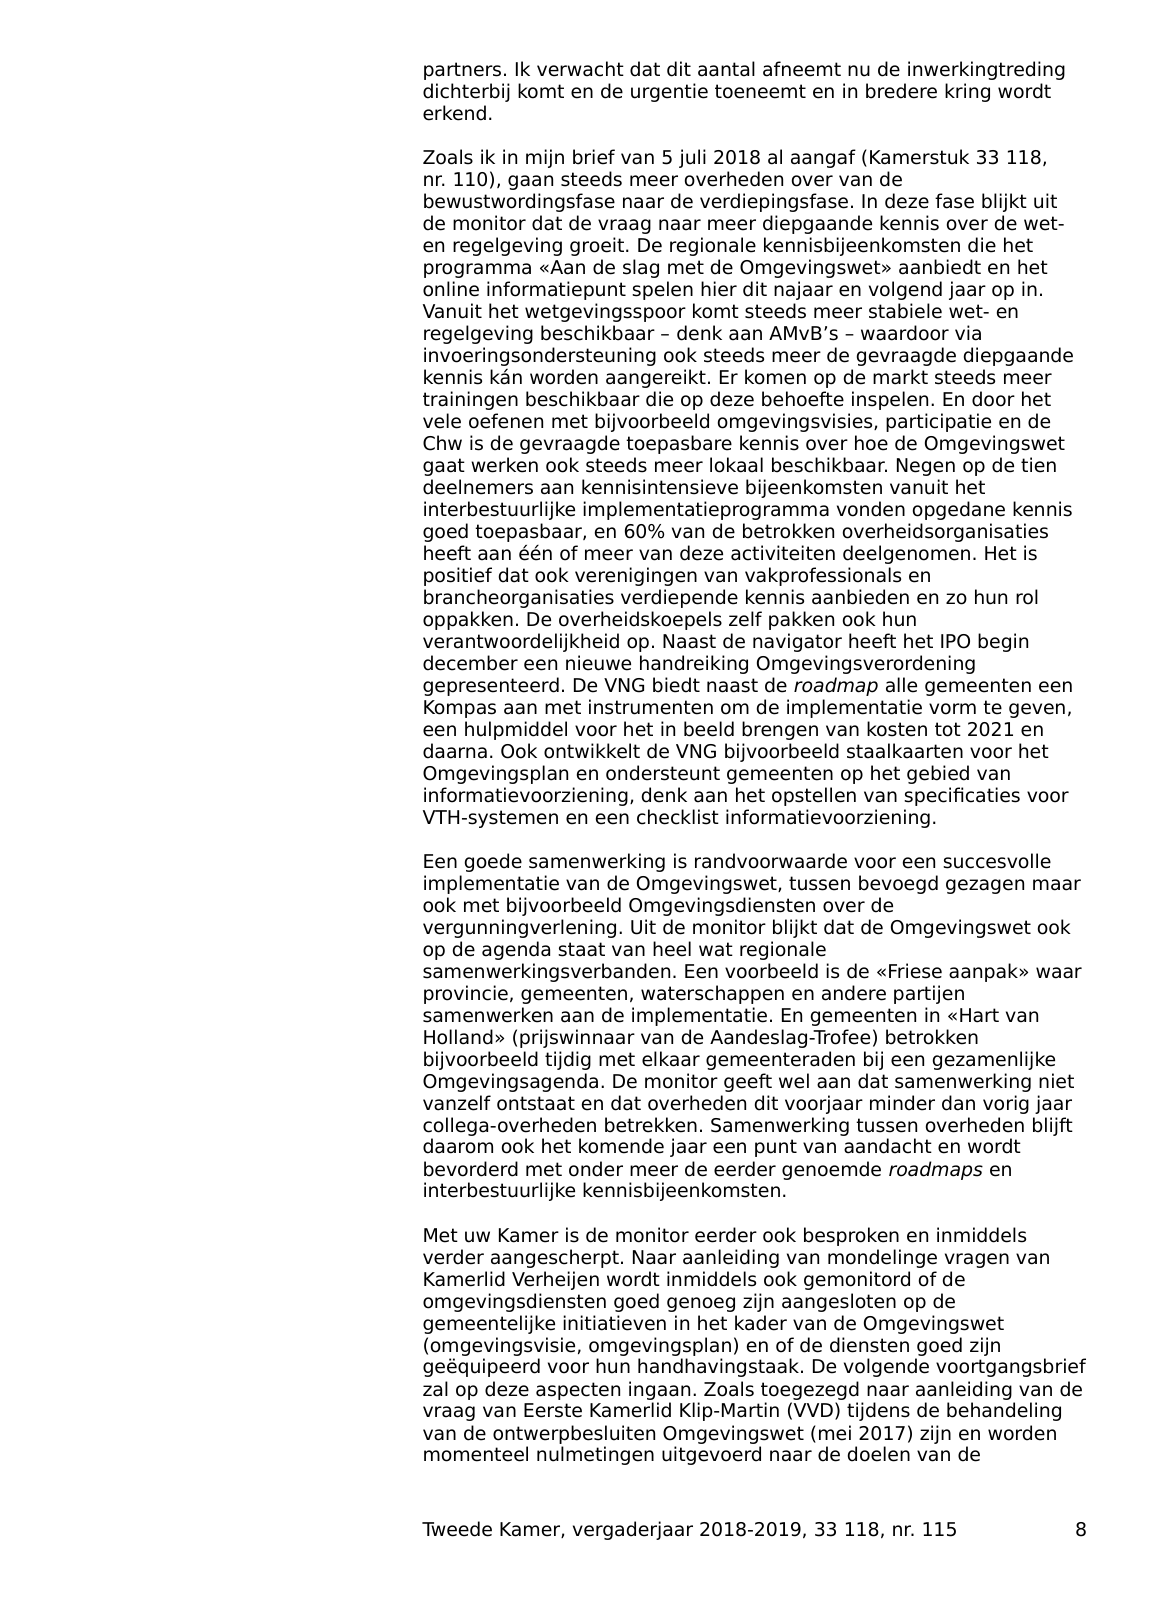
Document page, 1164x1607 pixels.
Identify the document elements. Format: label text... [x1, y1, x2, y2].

text Zoals ik in mijn brief van 5 juli 2018 al aangaf (Kamerstuk 33 118, nr. 110), gaan steeds meer overheden over van de bewustwordingsfase naar de verdiepingsfase. In deze fase blijkt uit de monitor dat de vraag naar meer diepgaande kennis over de wet- en regelgeving groeit. De regionale kennisbijeenkomsten die het programma «Aan de slag met de Omgevingswet» aanbiedt en het online informatiepunt spelen hier dit najaar en volgend jaar op in. Vanuit het wetgevingsspoor komt steeds meer stabiele wet- en regelgeving beschikbaar – denk aan AMvB’s – waardoor via invoeringsondersteuning ook steeds meer de gevraagde diepgaande kennis kán worden aangereikt. Er komen op de markt steeds meer trainingen beschikbaar die op deze behoefte inspelen. En door het vele oefenen met bijvoorbeeld omgevingsvisies, participatie en de Chw is de gevraagde toepasbare kennis over hoe de Omgevingswet gaat werken ook steeds meer lokaal beschikbaar. Negen op de tien deelnemers aan kennisintensieve bijeenkomsten vanuit het interbestuurlijke implementatieprogramma vonden opgedane kennis goed toepasbaar, en 60% van de betrokken overheidsorganisaties heeft aan één of meer van deze activiteiten deelgenomen. Het is positief dat ook verenigingen van vakprofessionals en brancheorganisaties verdiepende kennis aanbieden en zo hun rol oppakken. De overheidskoepels zelf pakken ook hun verantwoordelijkheid op. Naast de navigator heeft het IPO begin december een nieuwe handreiking Omgevingsverordening gepresenteerd. De VNG biedt naast de roadmap alle gemeenten een Kompas aan met instrumenten om de implementatie vorm te geven, een hulpmiddel voor het in beeld brengen van kosten tot 2021 en daarna. Ook ontwikkelt de VNG bijvoorbeeld staalkaarten voor het Omgevingsplan en ondersteunt gemeenten op het gebied van informatievoorziening, denk aan het opstellen van specificaties voor VTH-systemen en een checklist informatievoorziening. [422, 147, 1087, 828]
text Een goede samenwerking is randvoorwaarde voor een succesvolle implementatie van de Omgevingswet, tussen bevoegd gezagen maar ook met bijvoorbeeld Omgevingsdiensten over de vergunningverlening. Uit de monitor blijkt dat de Omgevingswet ook op de agenda staat van heel wat regionale samenwerkingsverbanden. Een voorbeeld is de «Friese aanpak» waar provincie, gemeenten, waterschappen en andere partijen samenwerken aan de implementatie. En gemeenten in «Hart van Holland» (prijswinnaar van de Aandeslag-Trofee) betrokken bijvoorbeeld tijdig met elkaar gemeenteraden bij een gezamenlijke Omgevingsagenda. De monitor geeft wel aan dat samenwerking niet vanzelf ontstaat en dat overheden dit voorjaar minder dan vorig jaar collega-overheden betrekken. Samenwerking tussen overheden blijft daarom ook het komende jaar een punt van aandacht en wordt bevorderd met onder meer de eerder genoemde roadmaps en interbestuurlijke kennisbijeenkomsten. [422, 851, 1087, 1202]
text Met uw Kamer is de monitor eerder ook besproken en inmiddels verder aangescherpt. Naar aanleiding van mondelinge vragen van Kamerlid Verheijen wordt inmiddels ook gemonitord of de omgevingsdiensten goed genoeg zijn aangesloten op de gemeentelijke initiatieven in het kader van de Omgevingswet (omgevingsvisie, omgevingsplan) en of de diensten goed zijn geëquipeerd voor hun handhavingstaak. De volgende voortgangsbrief zal op deze aspecten ingaan. Zoals toegezegd naar aanleiding van de vraag van Eerste Kamerlid Klip-Martin (VVD) tijdens de behandeling van de ontwerpbesluiten Omgevingswet (mei 2017) zijn en worden momenteel nulmetingen uitgevoerd naar de doelen van de [422, 1224, 1087, 1466]
text partners. Ik verwacht dat dit aantal afneemt nu de inwerkingtreding dichterbij komt en de urgentie toeneemt en in bredere kring wordt erkend. [422, 59, 1087, 125]
